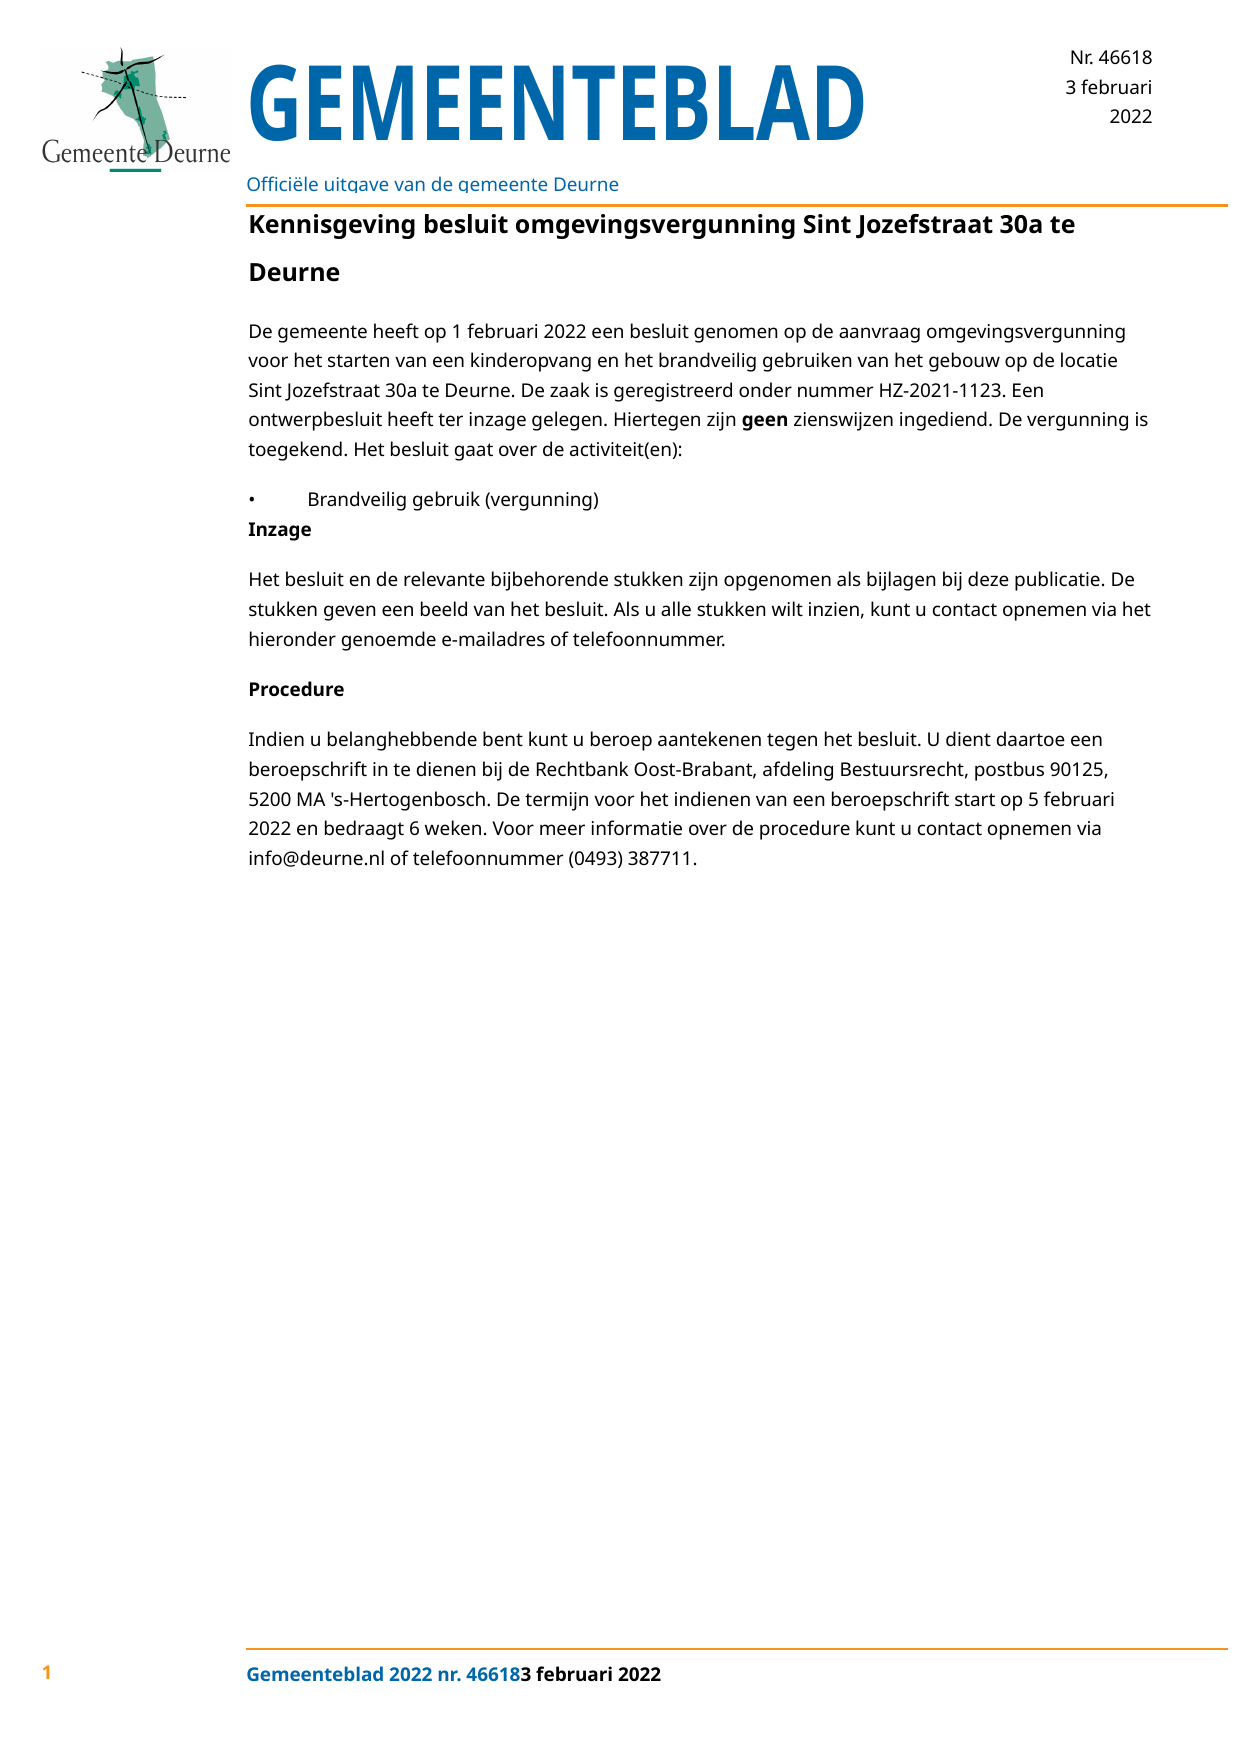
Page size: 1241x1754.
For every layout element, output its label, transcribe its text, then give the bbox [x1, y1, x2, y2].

text Indien u belanghebbende bent kunt u beroep aantekenen tegen het besluit. U dient daartoe een beroepschrift in te dienen bij de Rechtbank Oost-Brabant, afdeling Bestuursrecht, postbus 90125, 5200 MA 's-Hertogenbosch. De termijn voor het indienen van een beroepschrift start op 5 februari 2022 en bedraagt 6 weken. Voor meer informatie over de procedure kunt u contact opnemen via info@deurne.nl of telefoonnummer (0493) 387711. [248, 727, 1152, 871]
text Kennisgeving besluit omgevingsvergunning Sint Jozefstraat 30a te Deurne [248, 207, 1152, 288]
list Brandveilig gebruik (vergunning) [248, 487, 1152, 512]
text De gemeente heeft op 1 februari 2022 een besluit genomen op de aanvraag omgevingsvergunning voor het starten van een kinderopvang en het brandveilig gebruiken van het gebouw op de locatie Sint Jozefstraat 30a te Deurne. De zaak is geregistreerd onder nummer HZ-2021-1123. Een ontwerpbesluit heeft ter inzage gelegen. Hiertegen zijn geen zienswijzen ingediend. De vergunning is toegekend. Het besluit gaat over de activiteit(en): [248, 318, 1152, 462]
text Procedure [248, 676, 1152, 702]
text Het besluit en de relevante bijbehorende stukken zijn opgenomen als bijlagen bij deze publicatie. De stukken geven een beeld van het besluit. Als u alle stukken wilt inzien, kunt u contact opnemen via het hieronder genoemde e-mailadres of telefoonnummer. [248, 567, 1152, 652]
picture [41, 47, 231, 172]
text Inzage [248, 516, 1152, 542]
